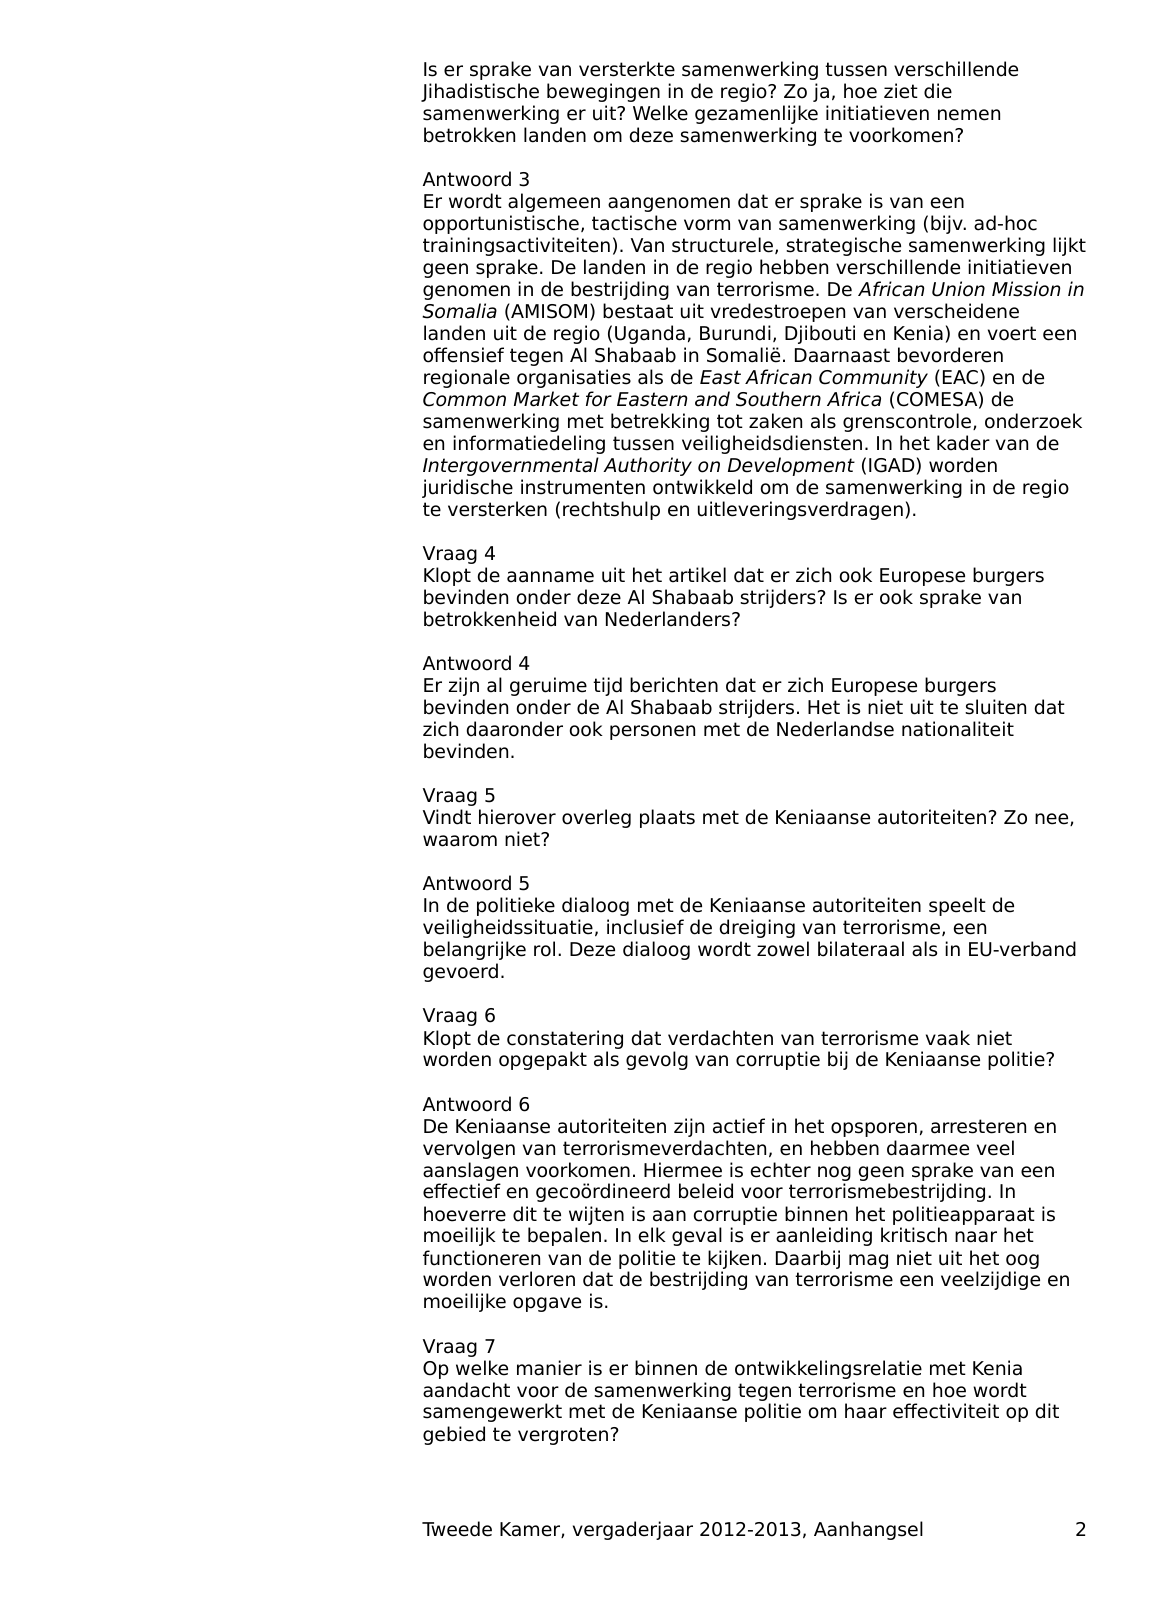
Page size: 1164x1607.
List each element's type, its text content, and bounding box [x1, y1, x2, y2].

text Vraag 7 [422, 1336, 1087, 1357]
text Vraag 4 [422, 543, 1087, 565]
text Er zijn al geruime tijd berichten dat er zich Europese burgers bevinden onder de Al Shabaab strijders. Het is niet uit te sluiten dat zich daaronder ook personen met de Nederlandse nationaliteit bevinden. [422, 675, 1087, 763]
text Klopt de constatering dat verdachten van terrorisme vaak niet worden opgepakt als gevolg van corruptie bij de Keniaanse politie? [422, 1027, 1087, 1071]
text Antwoord 6 [422, 1093, 1087, 1116]
text In de politieke dialoog met de Keniaanse autoriteiten speelt de veiligheidssituatie, inclusief de dreiging van terrorisme, een belangrijke rol. Deze dialoog wordt zowel bilateraal als in EU-verband gevoerd. [422, 895, 1087, 983]
text Klopt de aanname uit het artikel dat er zich ook Europese burgers bevinden onder deze Al Shabaab strijders? Is er ook sprake van betrokkenheid van Nederlanders? [422, 565, 1087, 631]
text Antwoord 4 [422, 653, 1087, 675]
text Antwoord 3 [422, 169, 1087, 191]
text Op welke manier is er binnen de ontwikkelingsrelatie met Kenia aandacht voor de samenwerking tegen terrorisme en hoe wordt samengewerkt met de Keniaanse politie om haar effectiviteit op dit gebied te vergroten? [422, 1357, 1087, 1445]
text Vindt hierover overleg plaats met de Keniaanse autoriteiten? Zo nee, waarom niet? [422, 807, 1087, 851]
text Vraag 5 [422, 785, 1087, 807]
text Er wordt algemeen aangenomen dat er sprake is van een opportunistische, tactische vorm van samenwerking (bijv. ad-hoc trainingsactiviteiten). Van structurele, strategische samenwerking lijkt geen sprake. De landen in de regio hebben verschillende initiatieven genomen in de bestrijding van terrorisme. De African Union Mission in Somalia (AMISOM) bestaat uit vredestroepen van verscheidene landen uit de regio (Uganda, Burundi, Djibouti en Kenia) en voert een offensief tegen Al Shabaab in Somalië. Daarnaast bevorderen regionale organisaties als de East African Community (EAC) en de Common Market for Eastern and Southern Africa (COMESA) de samenwerking met betrekking tot zaken als grenscontrole, onderzoek en informatiedeling tussen veiligheidsdiensten. In het kader van de Intergovernmental Authority on Development (IGAD) worden juridische instrumenten ontwikkeld om de samenwerking in de regio te versterken (rechtshulp en uitleveringsverdragen). [422, 191, 1087, 521]
text Antwoord 5 [422, 873, 1087, 895]
text Vraag 6 [422, 1005, 1087, 1027]
text De Keniaanse autoriteiten zijn actief in het opsporen, arresteren en vervolgen van terrorismeverdachten, en hebben daarmee veel aanslagen voorkomen. Hiermee is echter nog geen sprake van een effectief en gecoördineerd beleid voor terrorismebestrijding. In hoeverre dit te wijten is aan corruptie binnen het politieapparaat is moeilijk te bepalen. In elk geval is er aanleiding kritisch naar het functioneren van de politie te kijken. Daarbij mag niet uit het oog worden verloren dat de bestrijding van terrorisme een veelzijdige en moeilijke opgave is. [422, 1116, 1087, 1313]
text Is er sprake van versterkte samenwerking tussen verschillende Jihadistische bewegingen in de regio? Zo ja, hoe ziet die samenwerking er uit? Welke gezamenlijke initiatieven nemen betrokken landen om deze samenwerking te voorkomen? [422, 59, 1087, 147]
